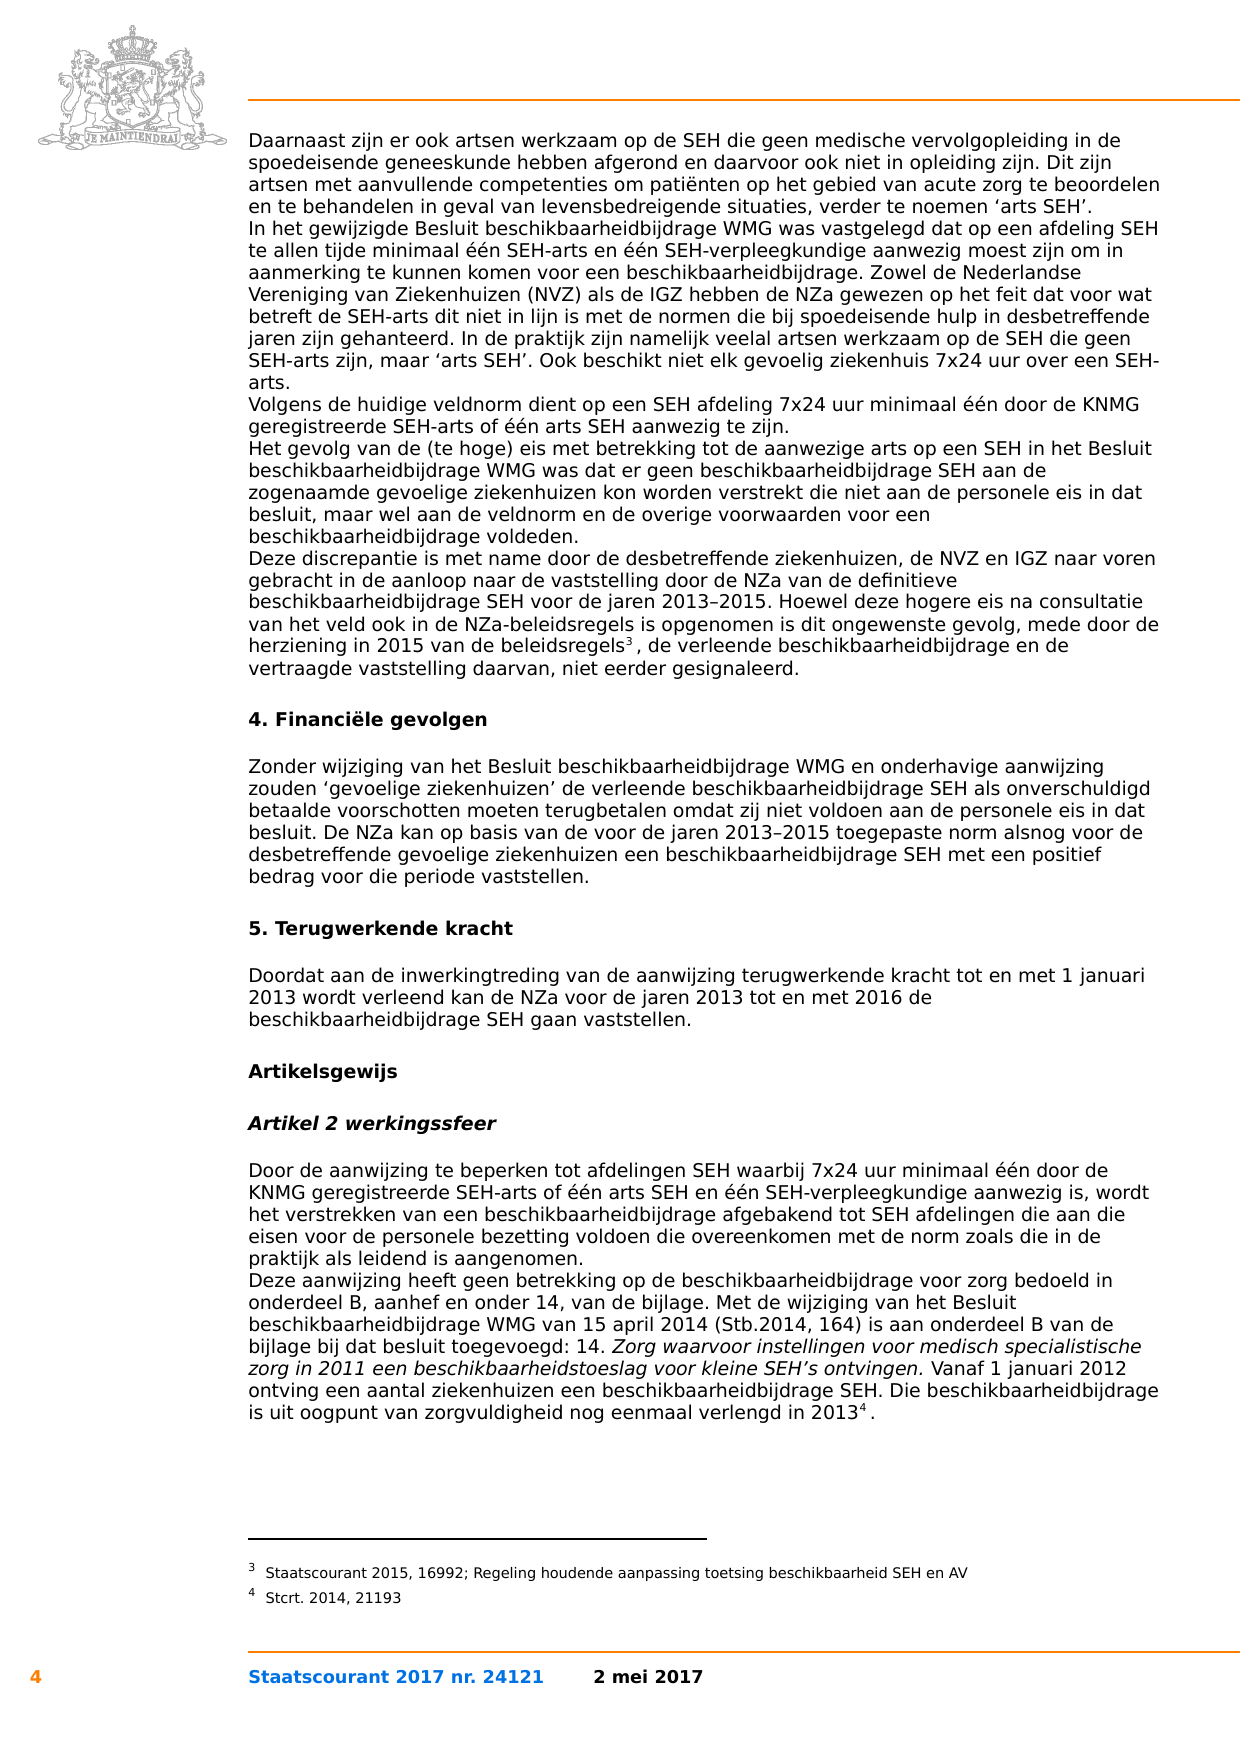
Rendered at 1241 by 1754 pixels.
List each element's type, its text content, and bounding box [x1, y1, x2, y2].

subtitle Artikelsgewijs [248, 1061, 1163, 1083]
text Doordat aan de inwerkingtreding van de aanwijzing terugwerkende kracht tot en met 1 januari 2013 wordt verleend kan de NZa voor de jaren 2013 tot en met 2016 de beschikbaarheidbijdrage SEH gaan vaststellen. [248, 965, 1163, 1031]
subtitle Artikel 2 werkingssfeer [248, 1113, 1163, 1135]
text Zonder wijziging van het Besluit beschikbaarheidbijdrage WMG en onderhavige aanwijzing zouden ‘gevoelige ziekenhuizen’ de verleende beschikbaarheidbijdrage SEH als onverschuldigd betaalde voorschotten moeten terugbetalen omdat zij niet voldoen aan de personele eis in dat besluit. De NZa kan op basis van de voor de jaren 2013–2015 toegepaste norm alsnog voor de desbetreffende gevoelige ziekenhuizen een beschikbaarheidbijdrage SEH met een positief bedrag voor die periode vaststellen. [248, 756, 1163, 888]
text Daarnaast zijn er ook artsen werkzaam op de SEH die geen medische vervolgopleiding in de spoedeisende geneeskunde hebben afgerond en daarvoor ook niet in opleiding zijn. Dit zijn artsen met aanvullende competenties om patiënten op het gebied van acute zorg te beoordelen en te behandelen in geval van levensbedreigende situaties, verder te noemen ‘arts SEH’. [248, 130, 1163, 218]
text Stcrt. 2014, 21193 [248, 1586, 1163, 1608]
text Deze aanwijzing heeft geen betrekking op de beschikbaarheidbijdrage voor zorg bedoeld in onderdeel B, aanhef en onder 14, van de bijlage. Met de wijziging van het Besluit beschikbaarheidbijdrage WMG van 15 april 2014 (Stb.2014, 164) is aan onderdeel B van de bijlage bij dat besluit toegevoegd: 14. Zorg waarvoor instellingen voor medisch specialistische zorg in 2011 een beschikbaarheidstoeslag voor kleine SEH’s ontvingen. Vanaf 1 januari 2012 ontving een aantal ziekenhuizen een beschikbaarheidbijdrage SEH. Die beschikbaarheidbijdrage is uit oogpunt van zorgvuldigheid nog eenmaal verlengd in 2013. [248, 1270, 1163, 1424]
text In het gewijzigde Besluit beschikbaarheidbijdrage WMG was vastgelegd dat op een afdeling SEH te allen tijde minimaal één SEH-arts en één SEH-verpleegkundige aanwezig moest zijn om in aanmerking te kunnen komen voor een beschikbaarheidbijdrage. Zowel de Nederlandse Vereniging van Ziekenhuizen (NVZ) als de IGZ hebben de NZa gewezen op het feit dat voor wat betreft de SEH-arts dit niet in lijn is met de normen die bij spoedeisende hulp in desbetreffende jaren zijn gehanteerd. In de praktijk zijn namelijk veelal artsen werkzaam op de SEH die geen SEH-arts zijn, maar ‘arts SEH’. Ook beschikt niet elk gevoelig ziekenhuis 7x24 uur over een SEH-arts. [248, 218, 1163, 394]
picture [38, 25, 227, 150]
text Volgens de huidige veldnorm dient op een SEH afdeling 7x24 uur minimaal één door de KNMG geregistreerde SEH-arts of één arts SEH aanwezig te zijn. [248, 394, 1163, 438]
subtitle 5. Terugwerkende kracht [248, 918, 1163, 940]
text Deze discrepantie is met name door de desbetreffende ziekenhuizen, de NVZ en IGZ naar voren gebracht in de aanloop naar de vaststelling door de NZa van de definitieve beschikbaarheidbijdrage SEH voor de jaren 2013–2015. Hoewel deze hogere eis na consultatie van het veld ook in de NZa-beleidsregels is opgenomen is dit ongewenste gevolg, mede door de herziening in 2015 van de beleidsregels, de verleende beschikbaarheidbijdrage en de vertraagde vaststelling daarvan, niet eerder gesignaleerd. [248, 547, 1163, 679]
text Het gevolg van de (te hoge) eis met betrekking tot de aanwezige arts op een SEH in het Besluit beschikbaarheidbijdrage WMG was dat er geen beschikbaarheidbijdrage SEH aan de zogenaamde gevoelige ziekenhuizen kon worden verstrekt die niet aan de personele eis in dat besluit, maar wel aan de veldnorm en de overige voorwaarden voor een beschikbaarheidbijdrage voldeden. [248, 438, 1163, 547]
subtitle 4. Financiële gevolgen [248, 709, 1163, 731]
text Door de aanwijzing te beperken tot afdelingen SEH waarbij 7x24 uur minimaal één door de KNMG geregistreerde SEH-arts of één arts SEH en één SEH-verpleegkundige aanwezig is, wordt het verstrekken van een beschikbaarheidbijdrage afgebakend tot SEH afdelingen die aan die eisen voor de personele bezetting voldoen die overeenkomen met de norm zoals die in de praktijk als leidend is aangenomen. [248, 1160, 1163, 1270]
text Staatscourant 2015, 16992; Regeling houdende aanpassing toetsing beschikbaarheid SEH en AV [248, 1561, 1163, 1583]
